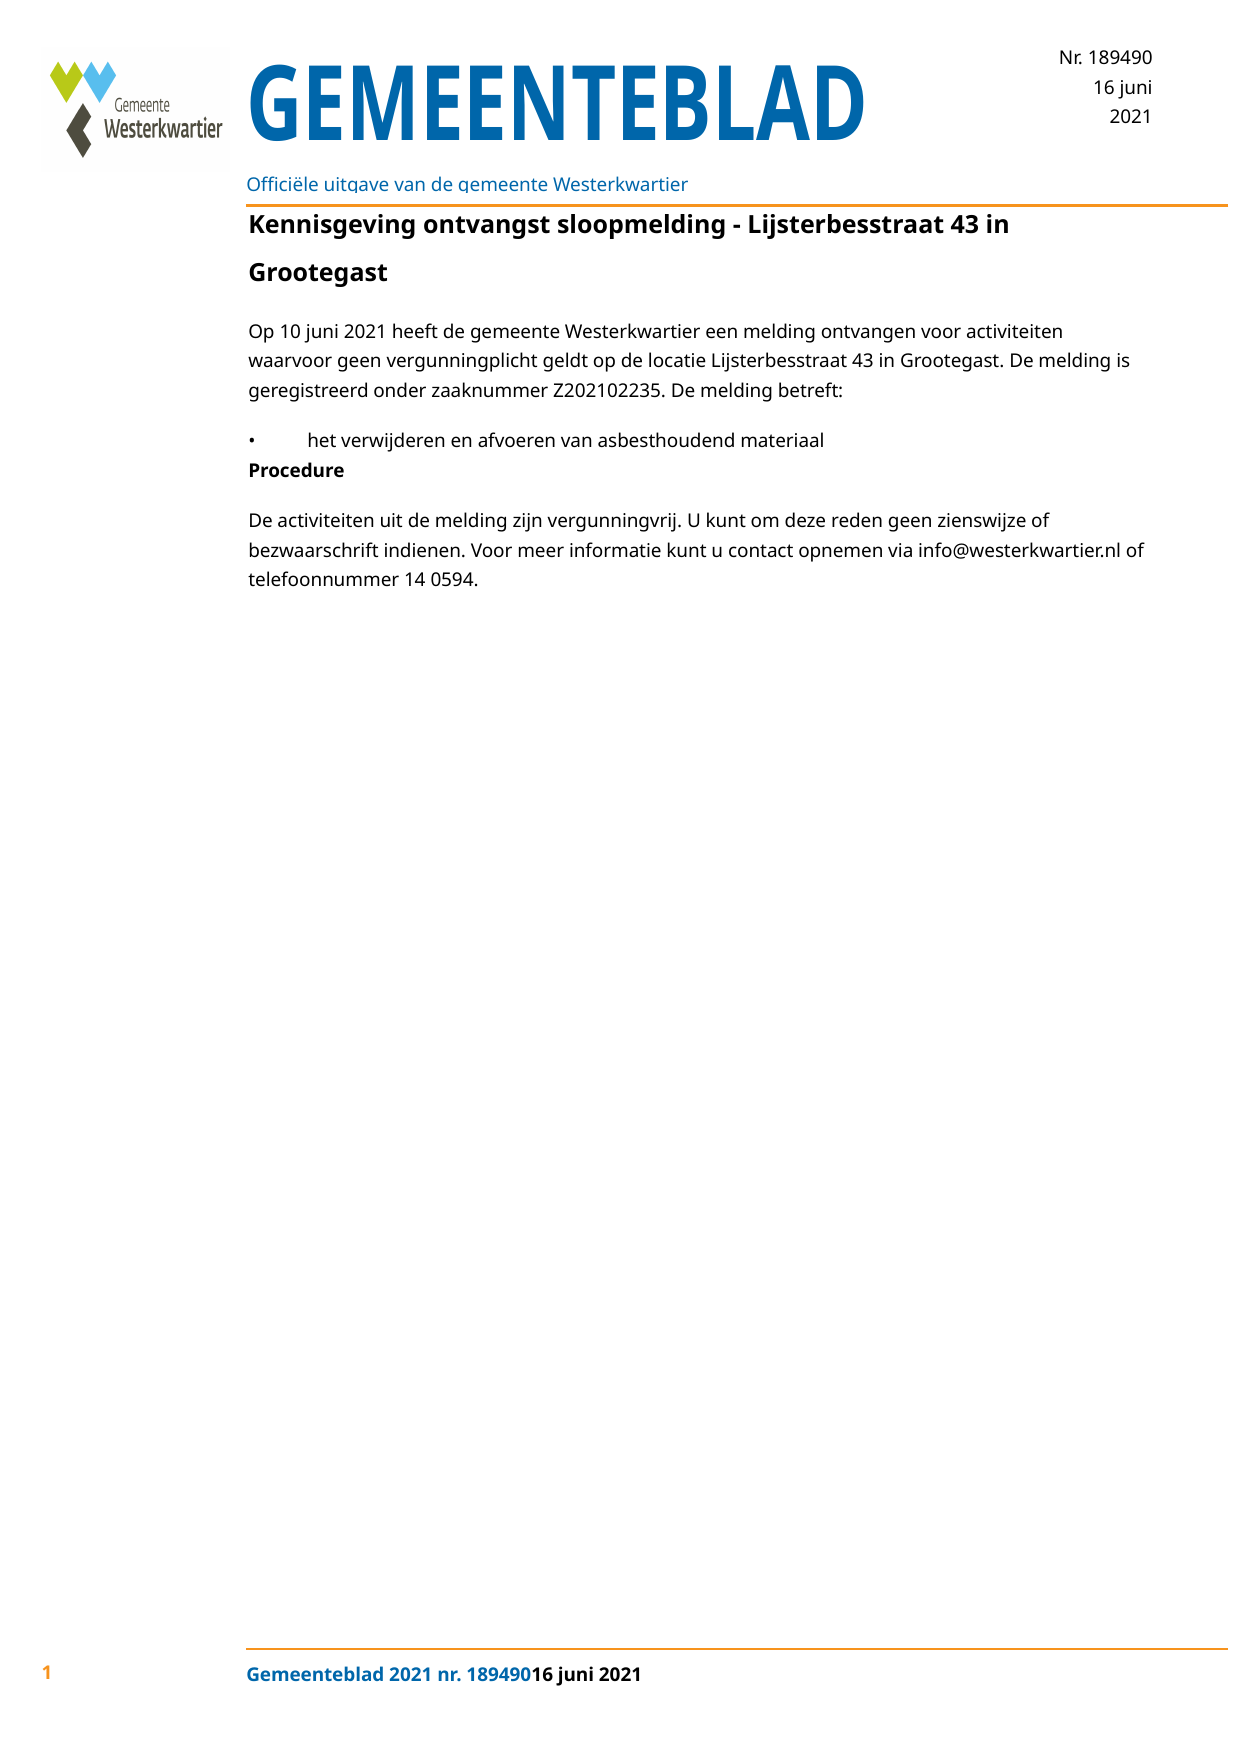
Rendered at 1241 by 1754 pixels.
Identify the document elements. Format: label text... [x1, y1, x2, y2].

text De activiteiten uit de melding zijn vergunningvrij. U kunt om deze reden geen zienswijze of bezwaarschrift indienen. Voor meer informatie kunt u contact opnemen via info@westerkwartier.nl of telefoonnummer 14 0594. [248, 507, 1152, 592]
picture [41, 47, 231, 172]
text Op 10 juni 2021 heeft de gemeente Westerkwartier een melding ontvangen voor activiteiten waarvoor geen vergunningplicht geldt op de locatie Lijsterbesstraat 43 in Grootegast. De melding is geregistreerd onder zaaknummer Z202102235. De melding betreft: [248, 318, 1152, 403]
list het verwijderen en afvoeren van asbesthoudend materiaal [248, 427, 1152, 453]
text Procedure [248, 457, 1152, 483]
text Kennisgeving ontvangst sloopmelding - Lijsterbesstraat 43 in Grootegast [248, 207, 1152, 288]
